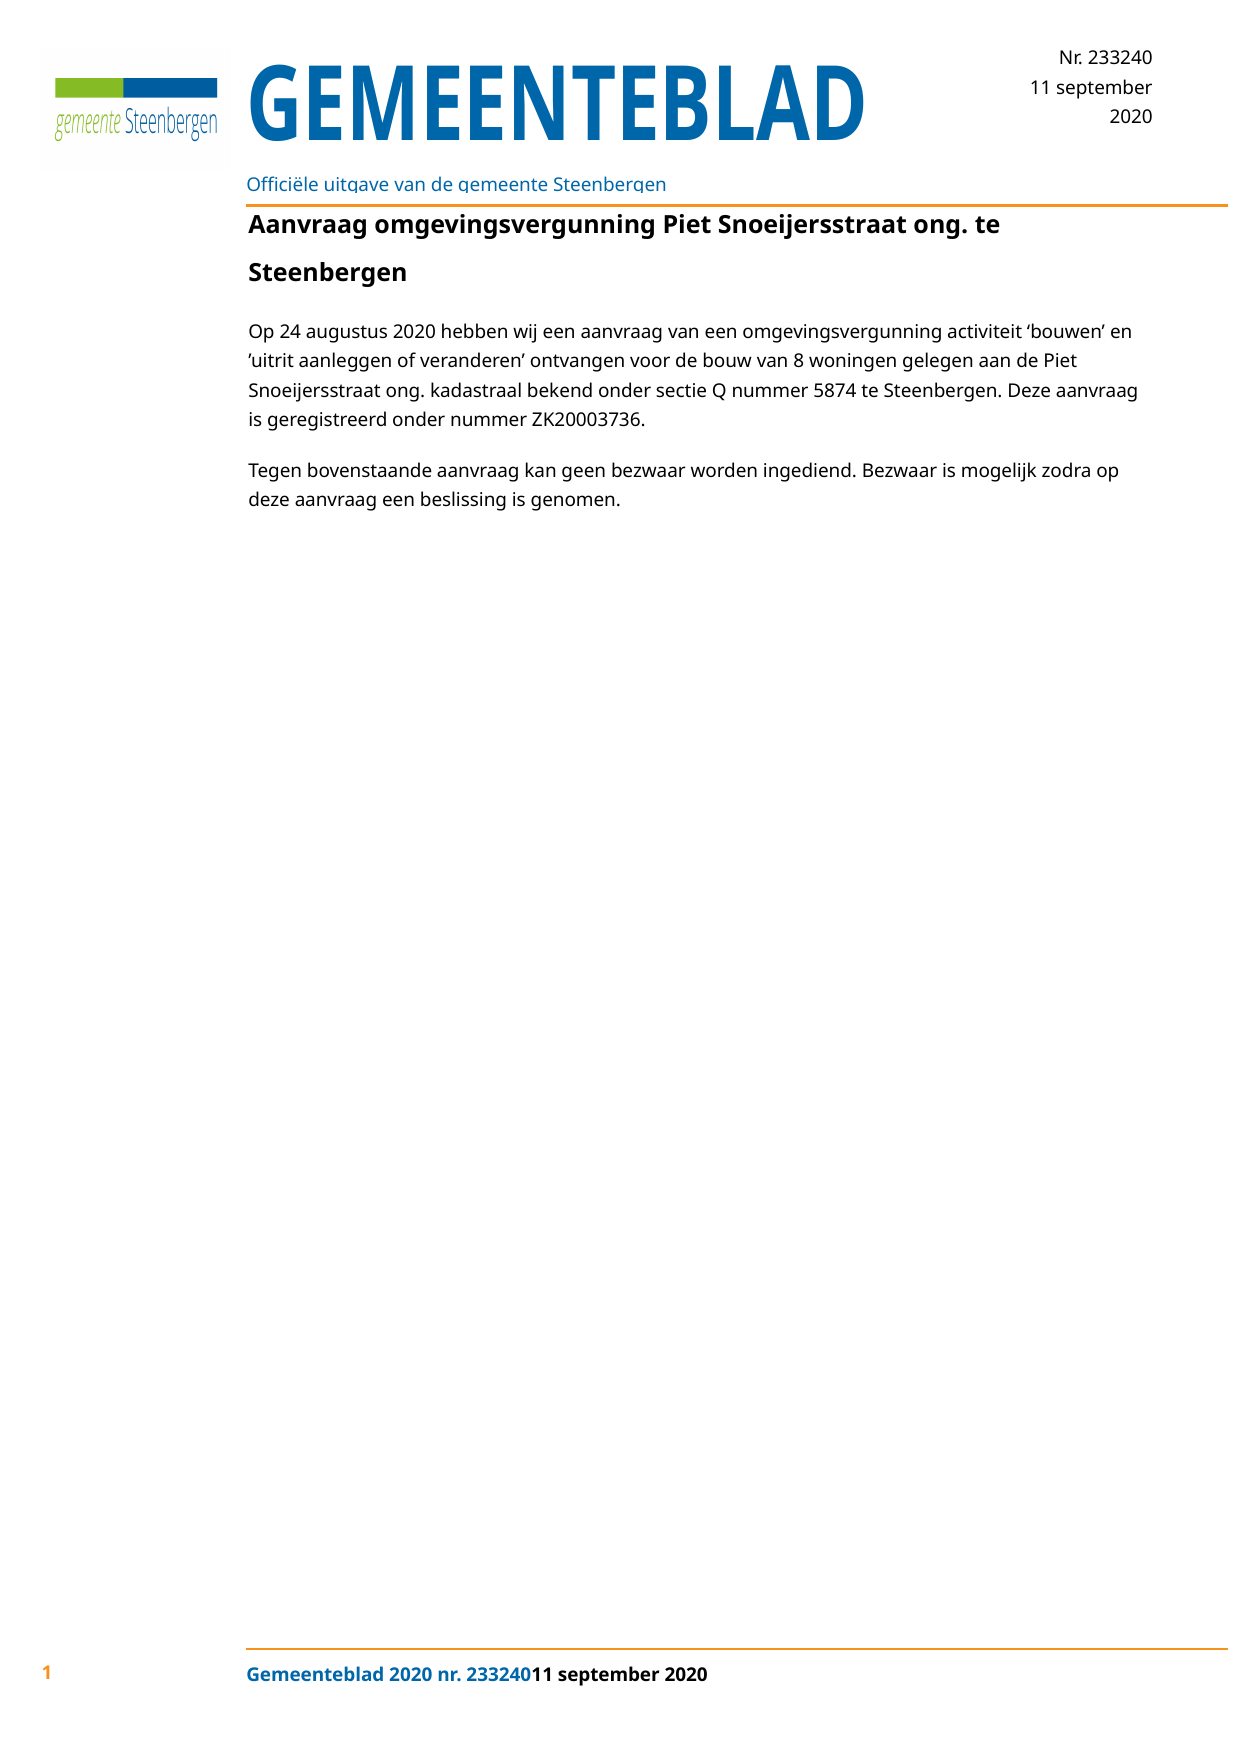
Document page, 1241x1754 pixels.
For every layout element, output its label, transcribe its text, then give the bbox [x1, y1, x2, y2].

text Aanvraag omgevingsvergunning Piet Snoeijersstraat ong. te Steenbergen [248, 207, 1152, 288]
picture [41, 47, 231, 172]
text Op 24 augustus 2020 hebben wij een aanvraag van een omgevingsvergunning activiteit ‘bouwen’ en ’uitrit aanleggen of veranderen’ ontvangen voor de bouw van 8 woningen gelegen aan de Piet Snoeijersstraat ong. kadastraal bekend onder sectie Q nummer 5874 te Steenbergen. Deze aanvraag is geregistreerd onder nummer ZK20003736. [248, 318, 1152, 432]
text Tegen bovenstaande aanvraag kan geen bezwaar worden ingediend. Bezwaar is mogelijk zodra op deze aanvraag een beslissing is genomen. [248, 457, 1152, 512]
